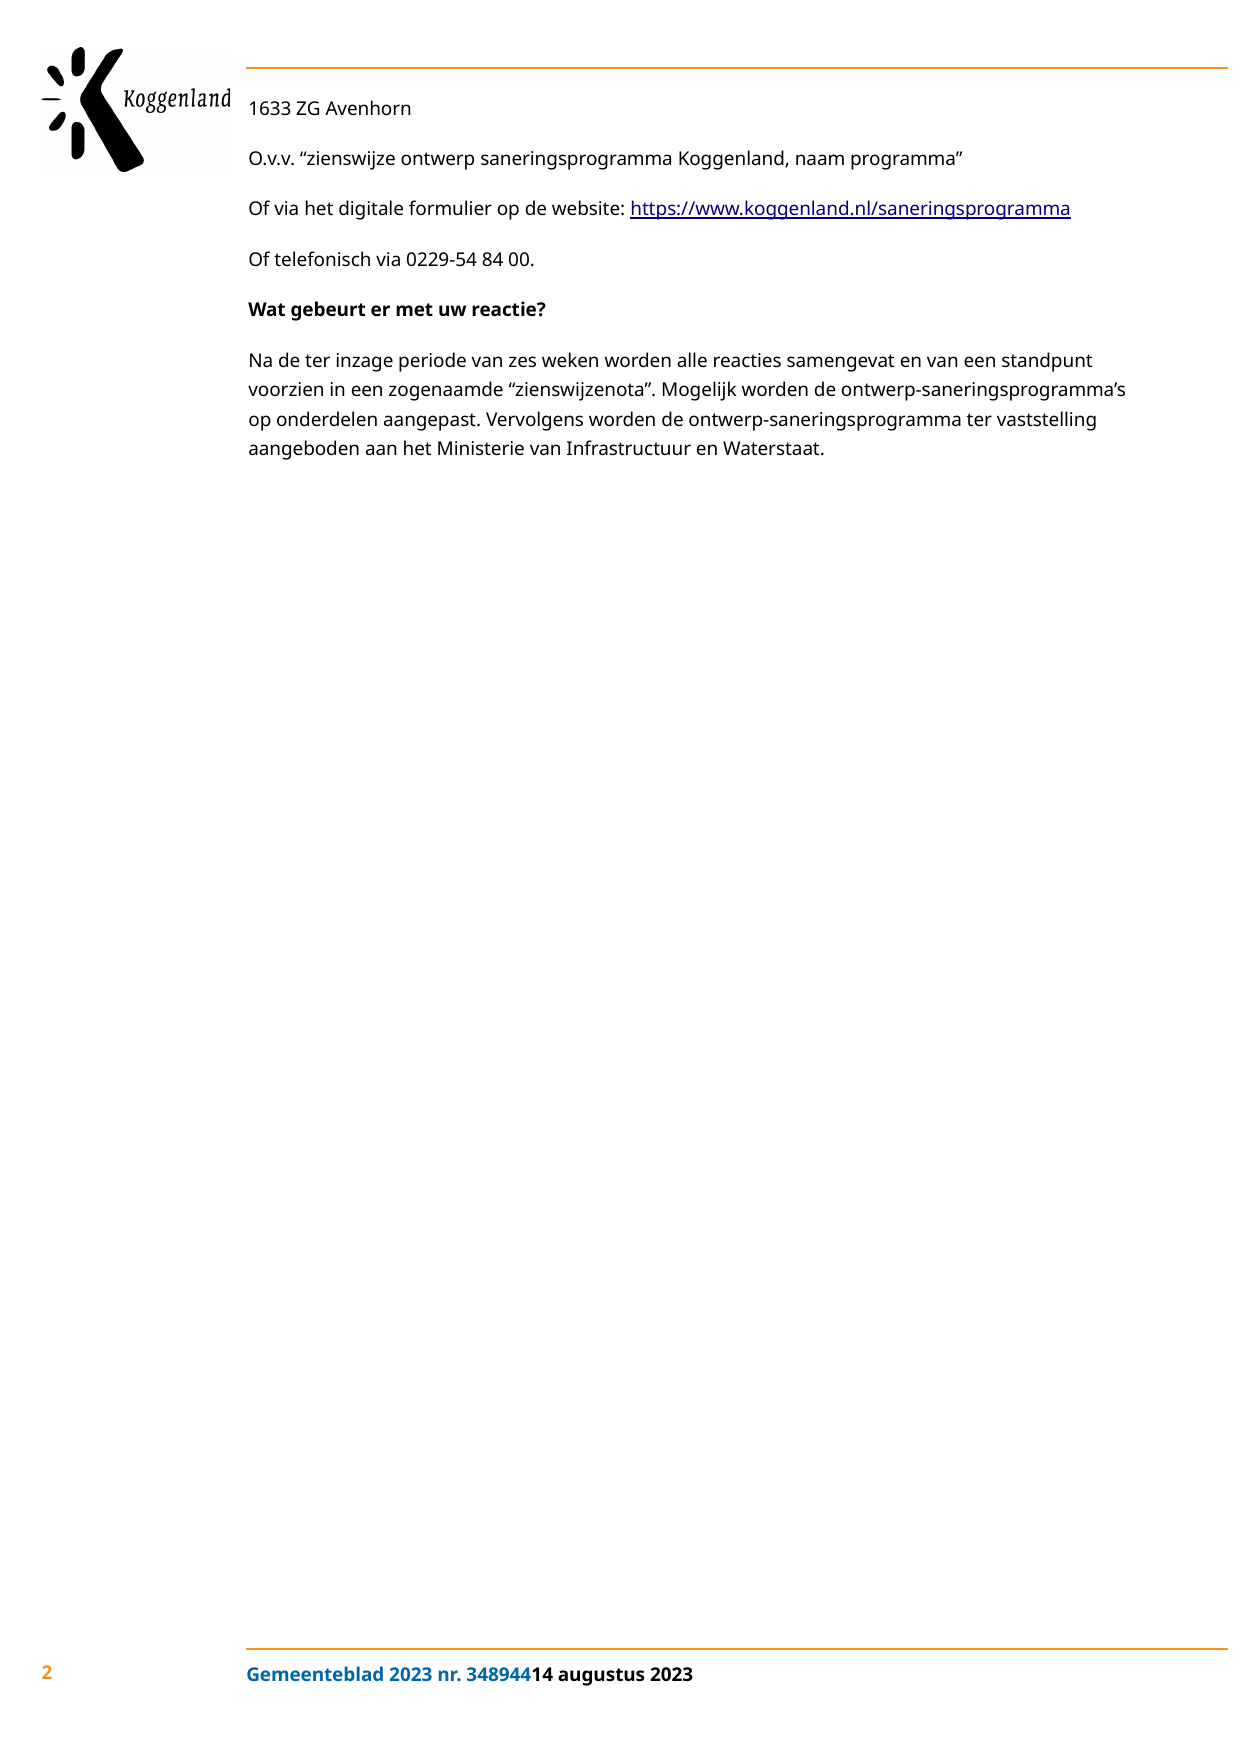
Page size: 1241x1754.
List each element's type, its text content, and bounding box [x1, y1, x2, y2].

text Wat gebeurt er met uw reactie? [248, 296, 1152, 322]
text Of telefonisch via 0229-54 84 00. [248, 246, 1152, 272]
picture [41, 47, 231, 172]
text Na de ter inzage periode van zes weken worden alle reacties samengevat en van een standpunt voorzien in een zogenaamde “zienswijzenota”. Mogelijk worden de ontwerp-saneringsprogramma’s op onderdelen aangepast. Vervolgens worden de ontwerp-saneringsprogramma ter vaststelling aangeboden aan het Ministerie van Infrastructuur en Waterstaat. [248, 347, 1152, 461]
text Of via het digitale formulier op de website: https://www.koggenland.nl/saneringsprogramma [248, 196, 1152, 221]
text O.v.v. “zienswijze ontwerp saneringsprogramma Koggenland, naam programma” [248, 145, 1152, 171]
text 1633 ZG Avenhorn [248, 95, 1152, 121]
